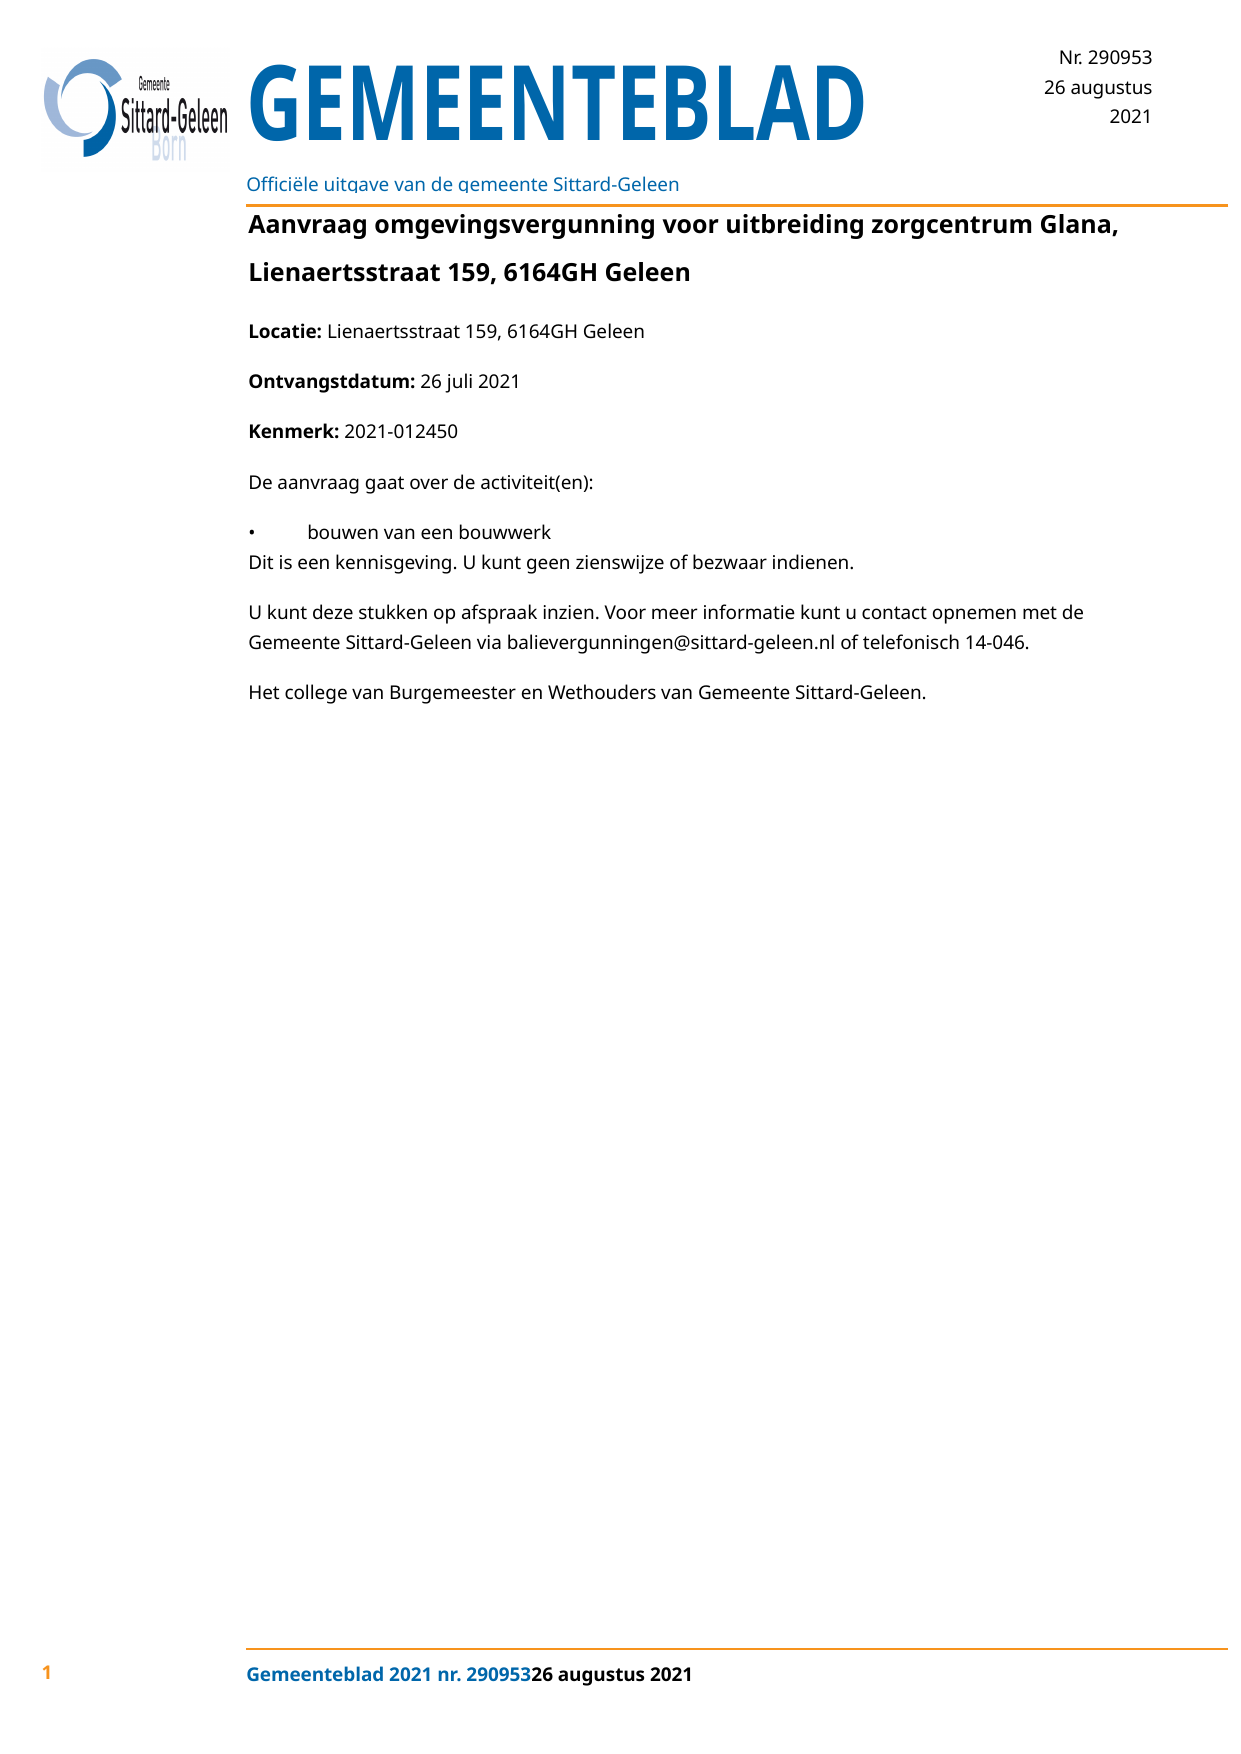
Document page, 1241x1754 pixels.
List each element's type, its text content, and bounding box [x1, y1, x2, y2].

text Het college van Burgemeester en Wethouders van Gemeente Sittard-Geleen. [248, 679, 1152, 705]
picture [41, 47, 231, 172]
text Dit is een kennisgeving. U kunt geen zienswijze of bezwaar indienen. [248, 549, 1152, 575]
text Kenmerk: 2021-012450 [248, 419, 1152, 444]
list bouwen van een bouwwerk [248, 519, 1152, 545]
text U kunt deze stukken op afspraak inzien. Voor meer informatie kunt u contact opnemen met de Gemeente Sittard-Geleen via balievergunningen@sittard-geleen.nl of telefonisch 14-046. [248, 599, 1152, 655]
text Locatie: Lienaertsstraat 159, 6164GH Geleen [248, 318, 1152, 344]
text Ontvangstdatum: 26 juli 2021 [248, 368, 1152, 394]
text De aanvraag gaat over de activiteit(en): [248, 469, 1152, 495]
text Aanvraag omgevingsvergunning voor uitbreiding zorgcentrum Glana, Lienaertsstraat 159, 6164GH Geleen [248, 207, 1152, 288]
